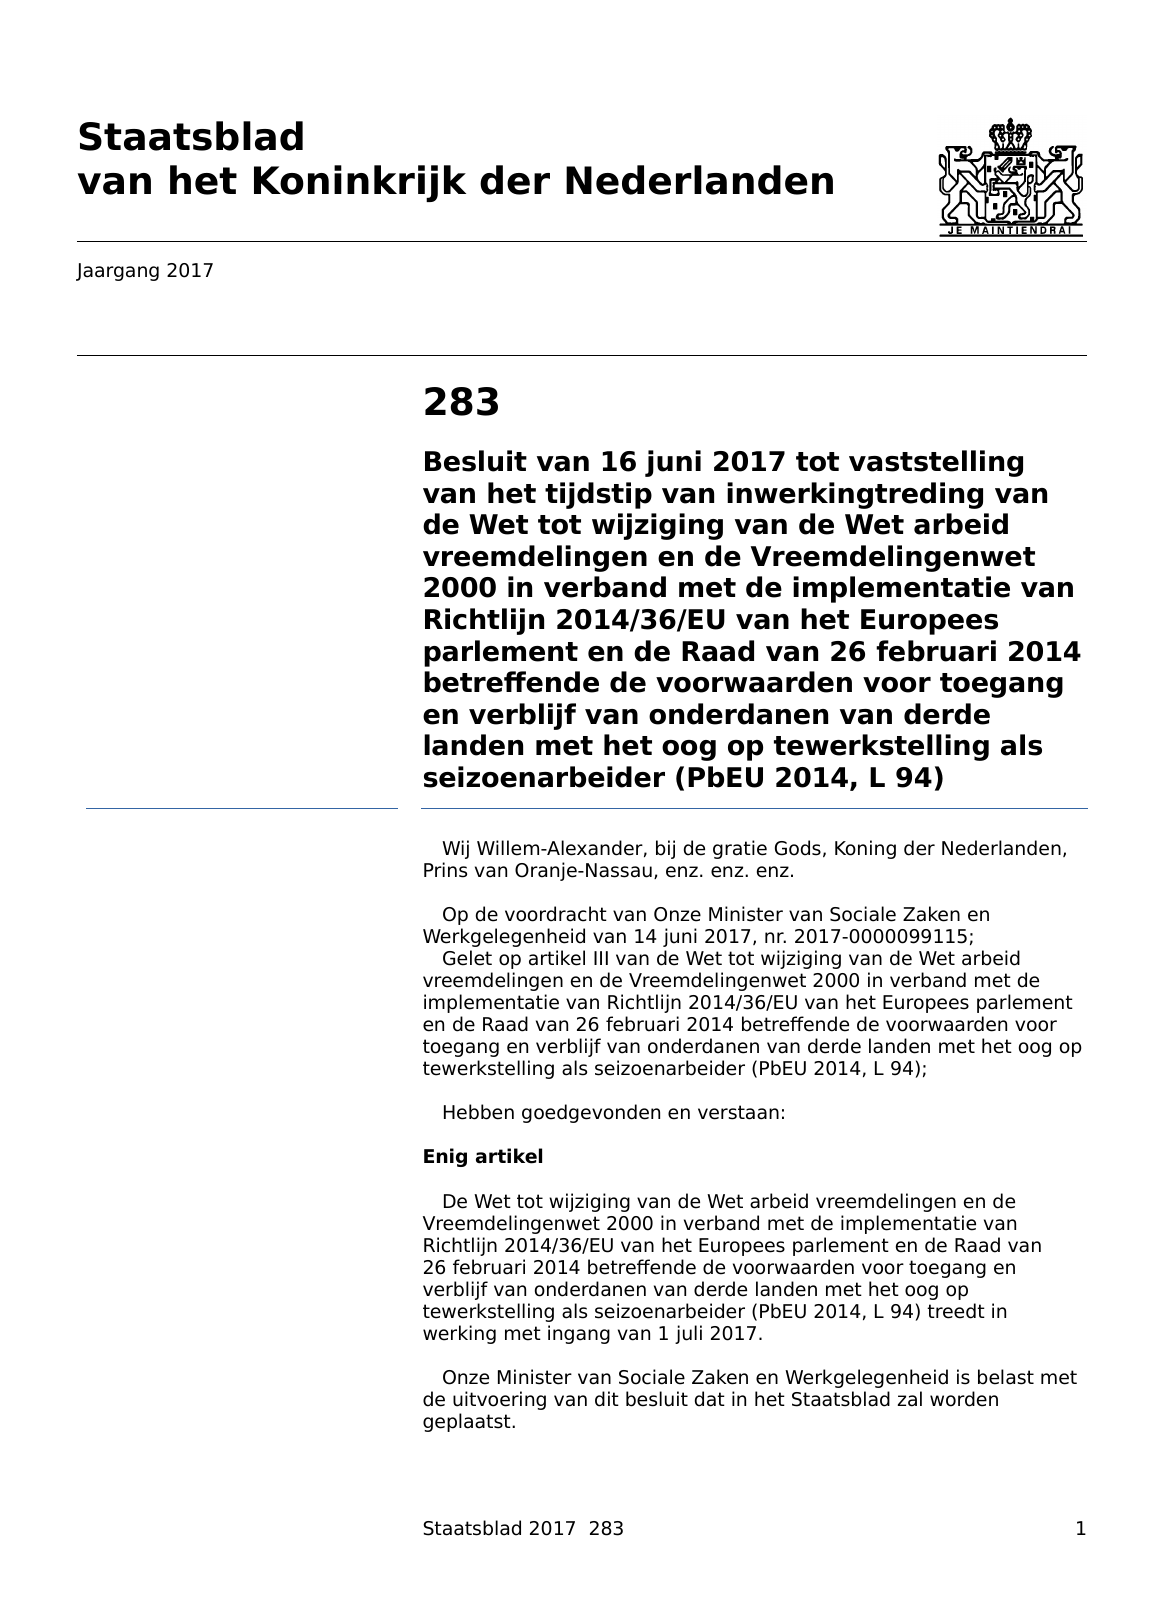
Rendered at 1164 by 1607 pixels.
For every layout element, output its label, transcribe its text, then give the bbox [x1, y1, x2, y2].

subtitle 283 [422, 381, 1087, 424]
text De Wet tot wijziging van de Wet arbeid vreemdelingen en de Vreemdelingenwet 2000 in verband met de implementatie van Richtlijn 2014/36/EU van het Europees parlement en de Raad van 26 februari 2014 betreffende de voorwaarden voor toegang en verblijf van onderdanen van derde landen met het oog op tewerkstelling als seizoenarbeider (PbEU 2014, L 94) treedt in werking met ingang van 1 juli 2017. [422, 1191, 1087, 1344]
text Op de voordracht van Onze Minister van Sociale Zaken en Werkgelegenheid van 14 juni 2017, nr. 2017-0000099115; [422, 904, 1087, 948]
text Wij Willem-Alexander, bij de gratie Gods, Koning der Nederlanden, Prins van Oranje-Nassau, enz. enz. enz. [422, 838, 1087, 882]
text Onze Minister van Sociale Zaken en Werkgelegenheid is belast met de uitvoering van dit besluit dat in het Staatsblad zal worden geplaatst. [422, 1367, 1087, 1433]
text Gelet op artikel III van de Wet tot wijziging van de Wet arbeid vreemdelingen en de Vreemdelingenwet 2000 in verband met de implementatie van Richtlijn 2014/36/EU van het Europees parlement en de Raad van 26 februari 2014 betreffende de voorwaarden voor toegang en verblijf van onderdanen van derde landen met het oog op tewerkstelling als seizoenarbeider (PbEU 2014, L 94); [422, 948, 1087, 1080]
text Besluit van 16 juni 2017 tot vaststelling van het tijdstip van inwerkingtreding van de Wet tot wijziging van de Wet arbeid vreemdelingen en de Vreemdelingenwet 2000 in verband met de implementatie van Richtlijn 2014/36/EU van het Europees parlement en de Raad van 26 februari 2014 betreffende de voorwaarden voor toegang en verblijf van onderdanen van derde landen met het oog op tewerkstelling als seizoenarbeider (PbEU 2014, L 94) [422, 447, 1087, 794]
table_cell Jaargang 2017 [77, 242, 1087, 355]
subtitle Enig artikel [422, 1146, 1087, 1168]
table_header Staatsblad van het Koninkrijk der Nederlanden [77, 100, 886, 241]
picture [936, 115, 1087, 240]
text Hebben goedgevonden en verstaan: [422, 1102, 1087, 1124]
table_header [886, 100, 1087, 241]
